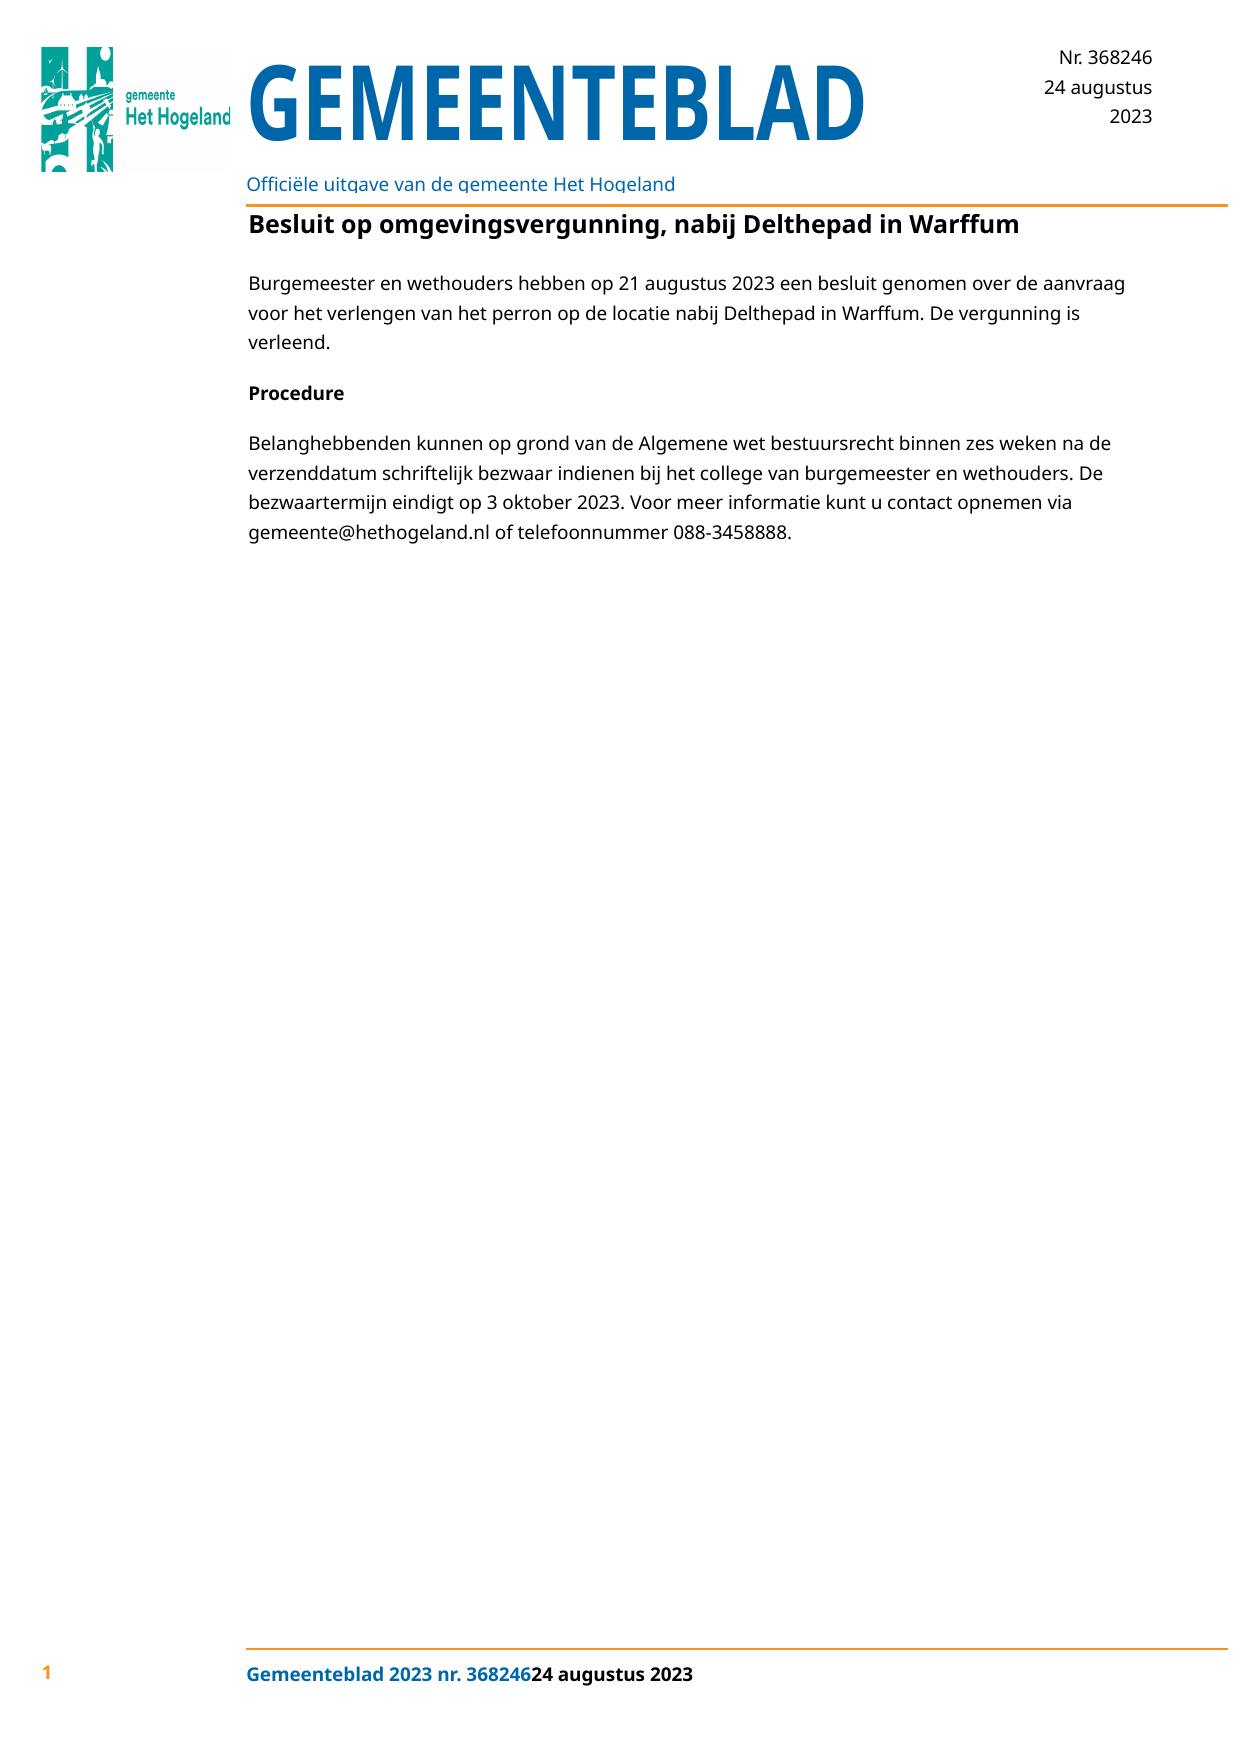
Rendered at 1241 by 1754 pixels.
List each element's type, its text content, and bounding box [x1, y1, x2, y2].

picture [41, 47, 231, 172]
text Burgemeester en wethouders hebben op 21 augustus 2023 een besluit genomen over de aanvraag voor het verlengen van het perron op de locatie nabij Delthepad in Warffum. De vergunning is verleend. [248, 270, 1152, 355]
text Belanghebbenden kunnen op grond van de Algemene wet bestuursrecht binnen zes weken na de verzenddatum schriftelijk bezwaar indienen bij het college van burgemeester en wethouders. De bezwaartermijn eindigt op 3 oktober 2023. Voor meer informatie kunt u contact opnemen via gemeente@hethogeland.nl of telefoonnummer 088-3458888. [248, 430, 1152, 545]
text Procedure [248, 380, 1152, 406]
text Besluit op omgevingsvergunning, nabij Delthepad in Warffum [248, 207, 1152, 241]
